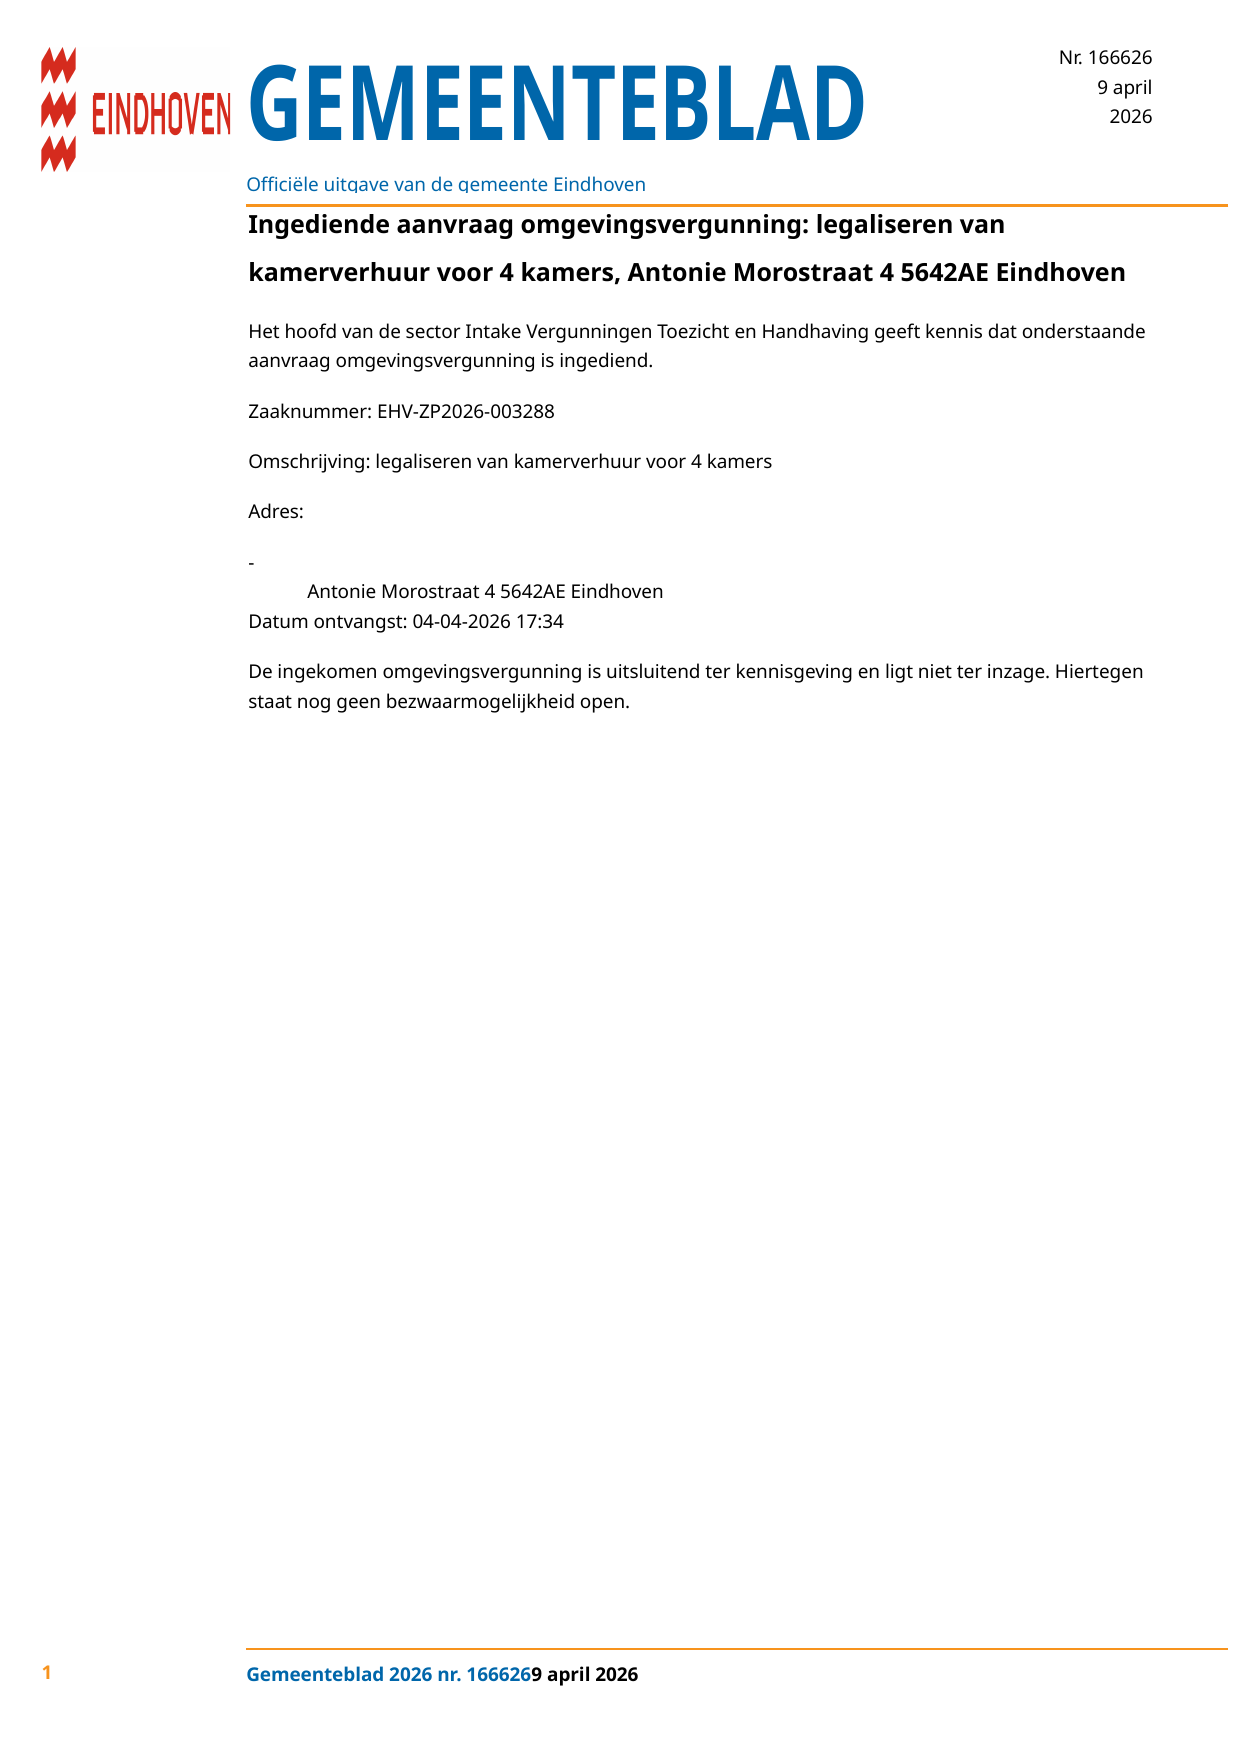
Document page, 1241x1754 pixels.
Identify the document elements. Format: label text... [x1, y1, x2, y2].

text De ingekomen omgevingsvergunning is uitsluitend ter kennisgeving en ligt niet ter inzage. Hiertegen staat nog geen bezwaarmogelijkheid open. [248, 659, 1152, 714]
text Adres: [248, 499, 1152, 524]
list Antonie Morostraat 4 5642AE Eindhoven [248, 579, 1152, 604]
text Het hoofd van de sector Intake Vergunningen Toezicht en Handhaving geeft kennis dat onderstaande aanvraag omgevingsvergunning is ingediend. [248, 318, 1152, 373]
text Ingediende aanvraag omgevingsvergunning: legaliseren van kamerverhuur voor 4 kamers, Antonie Morostraat 4 5642AE Eindhoven [248, 207, 1152, 288]
text Zaaknummer: EHV-ZP2026-003288 [248, 398, 1152, 424]
picture [41, 47, 231, 172]
text Datum ontvangst: 04-04-2026 17:34 [248, 608, 1152, 634]
text Omschrijving: legaliseren van kamerverhuur voor 4 kamers [248, 448, 1152, 474]
